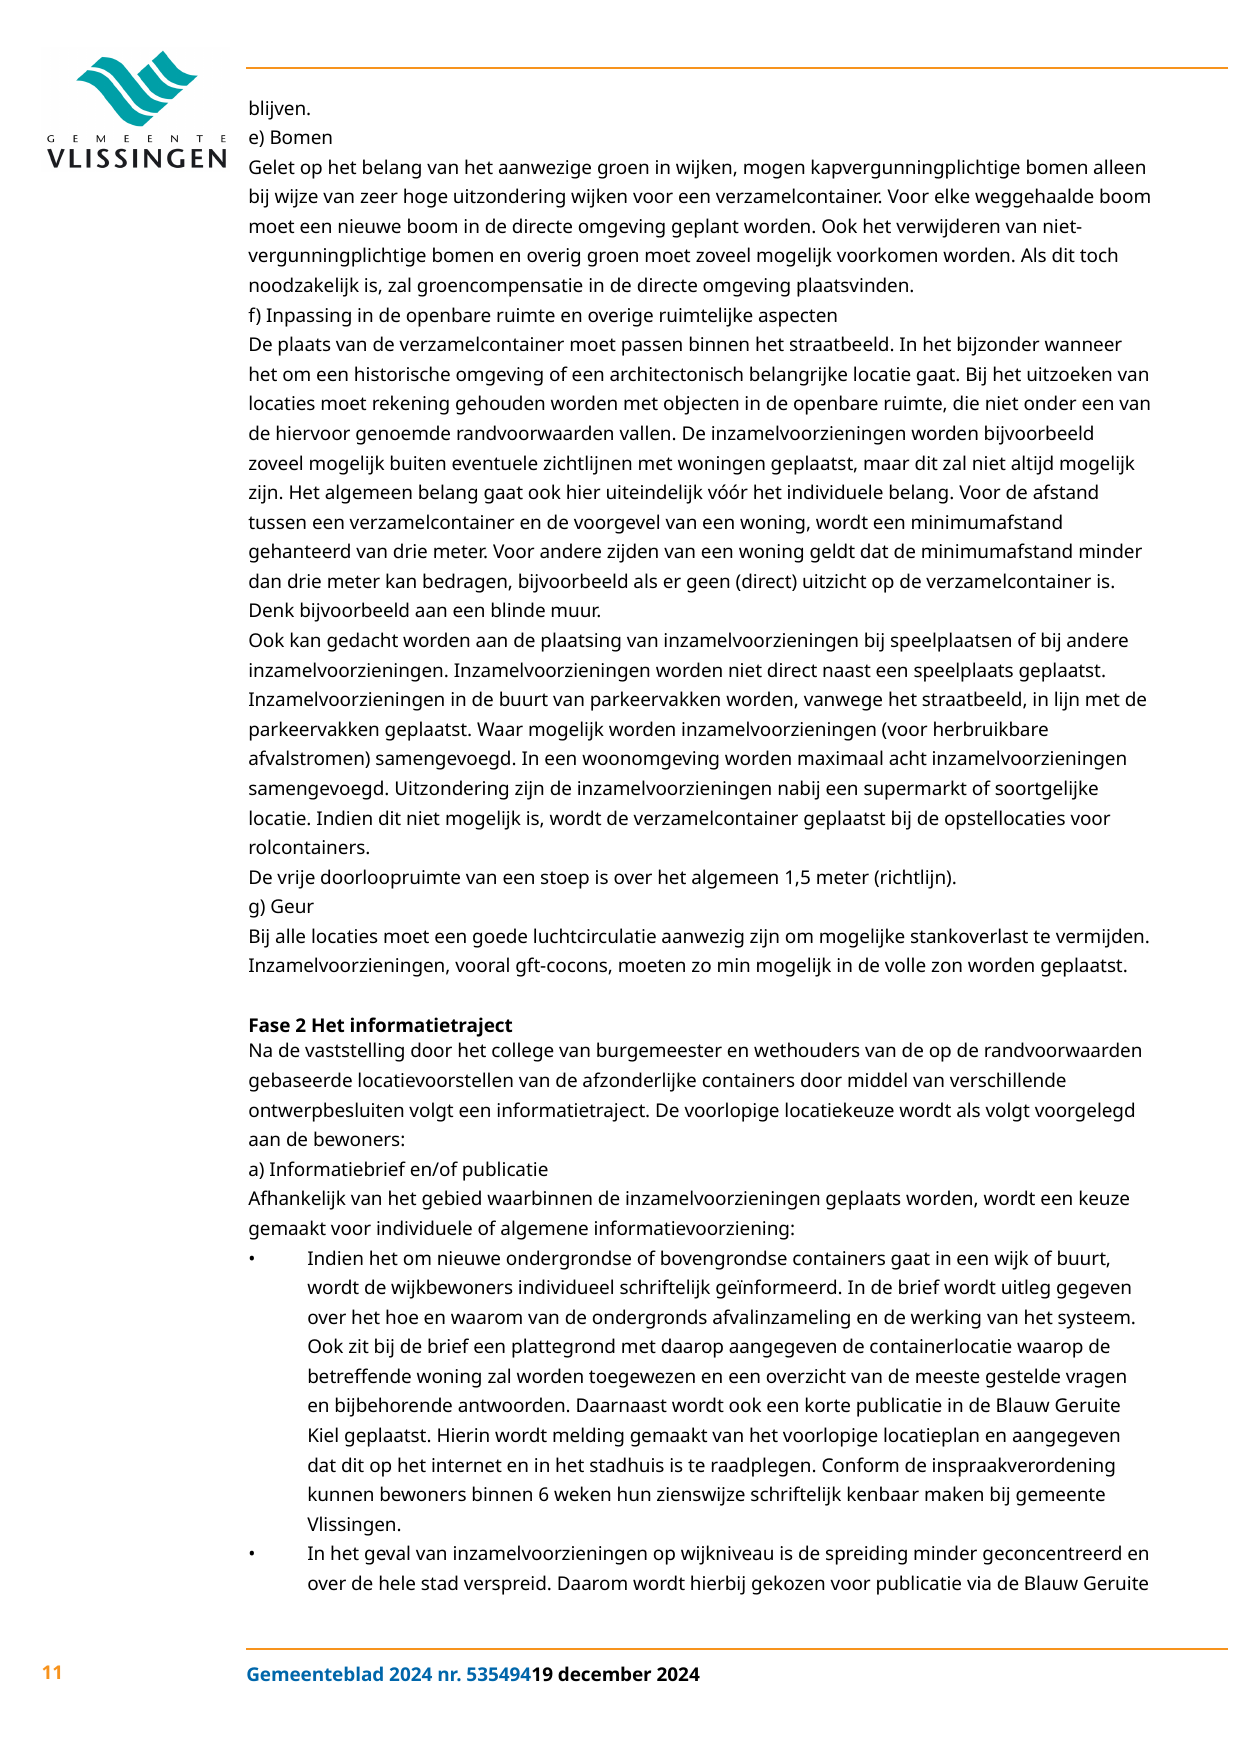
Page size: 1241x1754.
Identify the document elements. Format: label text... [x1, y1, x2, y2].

text g) Geur [248, 893, 1152, 919]
text blijven. [248, 95, 1152, 121]
picture [41, 47, 231, 172]
list In het geval van inzamelvoorzieningen op wijkniveau is de spreiding minder geconcentreerd en over de hele stad verspreid. Daarom wordt hierbij gekozen voor publicatie via de Blauw Geruite [248, 1541, 1152, 1596]
text a) Informatiebrief en/of publicatie [248, 1156, 1152, 1182]
text Bij alle locaties moet een goede luchtcirculatie aanwezig zijn om mogelijke stankoverlast te vermijden. Inzamelvoorzieningen, vooral gft-cocons, moeten zo min mogelijk in de volle zon worden geplaatst. [248, 923, 1152, 978]
list Indien het om nieuwe ondergrondse of bovengrondse containers gaat in een wijk of buurt, wordt de wijkbewoners individueel schriftelijk geïnformeerd. In de brief wordt uitleg gegeven over het hoe en waarom van de ondergronds afvalinzameling en de werking van het systeem. Ook zit bij de brief een plattegrond met daarop aangegeven de containerlocatie waarop de betreffende woning zal worden toegewezen en een overzicht van de meeste gestelde vragen en bijbehorende antwoorden. Daarnaast wordt ook een korte publicatie in de Blauw Geruite Kiel geplaatst. Hierin wordt melding gemaakt van het voorlopige locatieplan en aangegeven dat dit op het internet en in het stadhuis is te raadplegen. Conform de inspraakverordening kunnen bewoners binnen 6 weken hun zienswijze schriftelijk kenbaar maken bij gemeente Vlissingen. [248, 1245, 1152, 1537]
text Gelet op het belang van het aanwezige groen in wijken, mogen kapvergunningplichtige bomen alleen bij wijze van zeer hoge uitzondering wijken voor een verzamelcontainer. Voor elke weggehaalde boom moet een nieuwe boom in de directe omgeving geplant worden. Ook het verwijderen van niet-vergunningplichtige bomen en overig groen moet zoveel mogelijk voorkomen worden. Als dit toch noodzakelijk is, zal groencompensatie in de directe omgeving plaatsvinden. [248, 154, 1152, 298]
text e) Bomen [248, 124, 1152, 150]
text Afhankelijk van het gebied waarbinnen de inzamelvoorzieningen geplaats worden, wordt een keuze gemaakt voor individuele of algemene informatievoorziening: [248, 1186, 1152, 1241]
text Fase 2 Het informatietraject [248, 1012, 1152, 1038]
text De plaats van de verzamelcontainer moet passen binnen het straatbeeld. In het bijzonder wanneer het om een historische omgeving of een architectonisch belangrijke locatie gaat. Bij het uitzoeken van locaties moet rekening gehouden worden met objecten in de openbare ruimte, die niet onder een van de hiervoor genoemde randvoorwaarden vallen. De inzamelvoorzieningen worden bijvoorbeeld zoveel mogelijk buiten eventuele zichtlijnen met woningen geplaatst, maar dit zal niet altijd mogelijk zijn. Het algemeen belang gaat ook hier uiteindelijk vóór het individuele belang. Voor de afstand tussen een verzamelcontainer en de voorgevel van een woning, wordt een minimumafstand gehanteerd van drie meter. Voor andere zijden van een woning geldt dat de minimumafstand minder dan drie meter kan bedragen, bijvoorbeeld als er geen (direct) uitzicht op de verzamelcontainer is. Denk bijvoorbeeld aan een blinde muur. [248, 331, 1152, 623]
text Na de vaststelling door het college van burgemeester en wethouders van de op de randvoorwaarden gebaseerde locatievoorstellen van de afzonderlijke containers door middel van verschillende ontwerpbesluiten volgt een informatietraject. De voorlopige locatiekeuze wordt als volgt voorgelegd aan de bewoners: [248, 1038, 1152, 1152]
text f) Inpassing in de openbare ruimte en overige ruimtelijke aspecten [248, 302, 1152, 328]
text De vrije doorloopruimte van een stoep is over het algemeen 1,5 meter (richtlijn). [248, 864, 1152, 890]
text Ook kan gedacht worden aan de plaatsing van inzamelvoorzieningen bij speelplaatsen of bij andere inzamelvoorzieningen. Inzamelvoorzieningen worden niet direct naast een speelplaats geplaatst. Inzamelvoorzieningen in de buurt van parkeervakken worden, vanwege het straatbeeld, in lijn met de parkeervakken geplaatst. Waar mogelijk worden inzamelvoorzieningen (voor herbruikbare afvalstromen) samengevoegd. In een woonomgeving worden maximaal acht inzamelvoorzieningen samengevoegd. Uitzondering zijn de inzamelvoorzieningen nabij een supermarkt of soortgelijke locatie. Indien dit niet mogelijk is, wordt de verzamelcontainer geplaatst bij de opstellocaties voor rolcontainers. [248, 627, 1152, 860]
